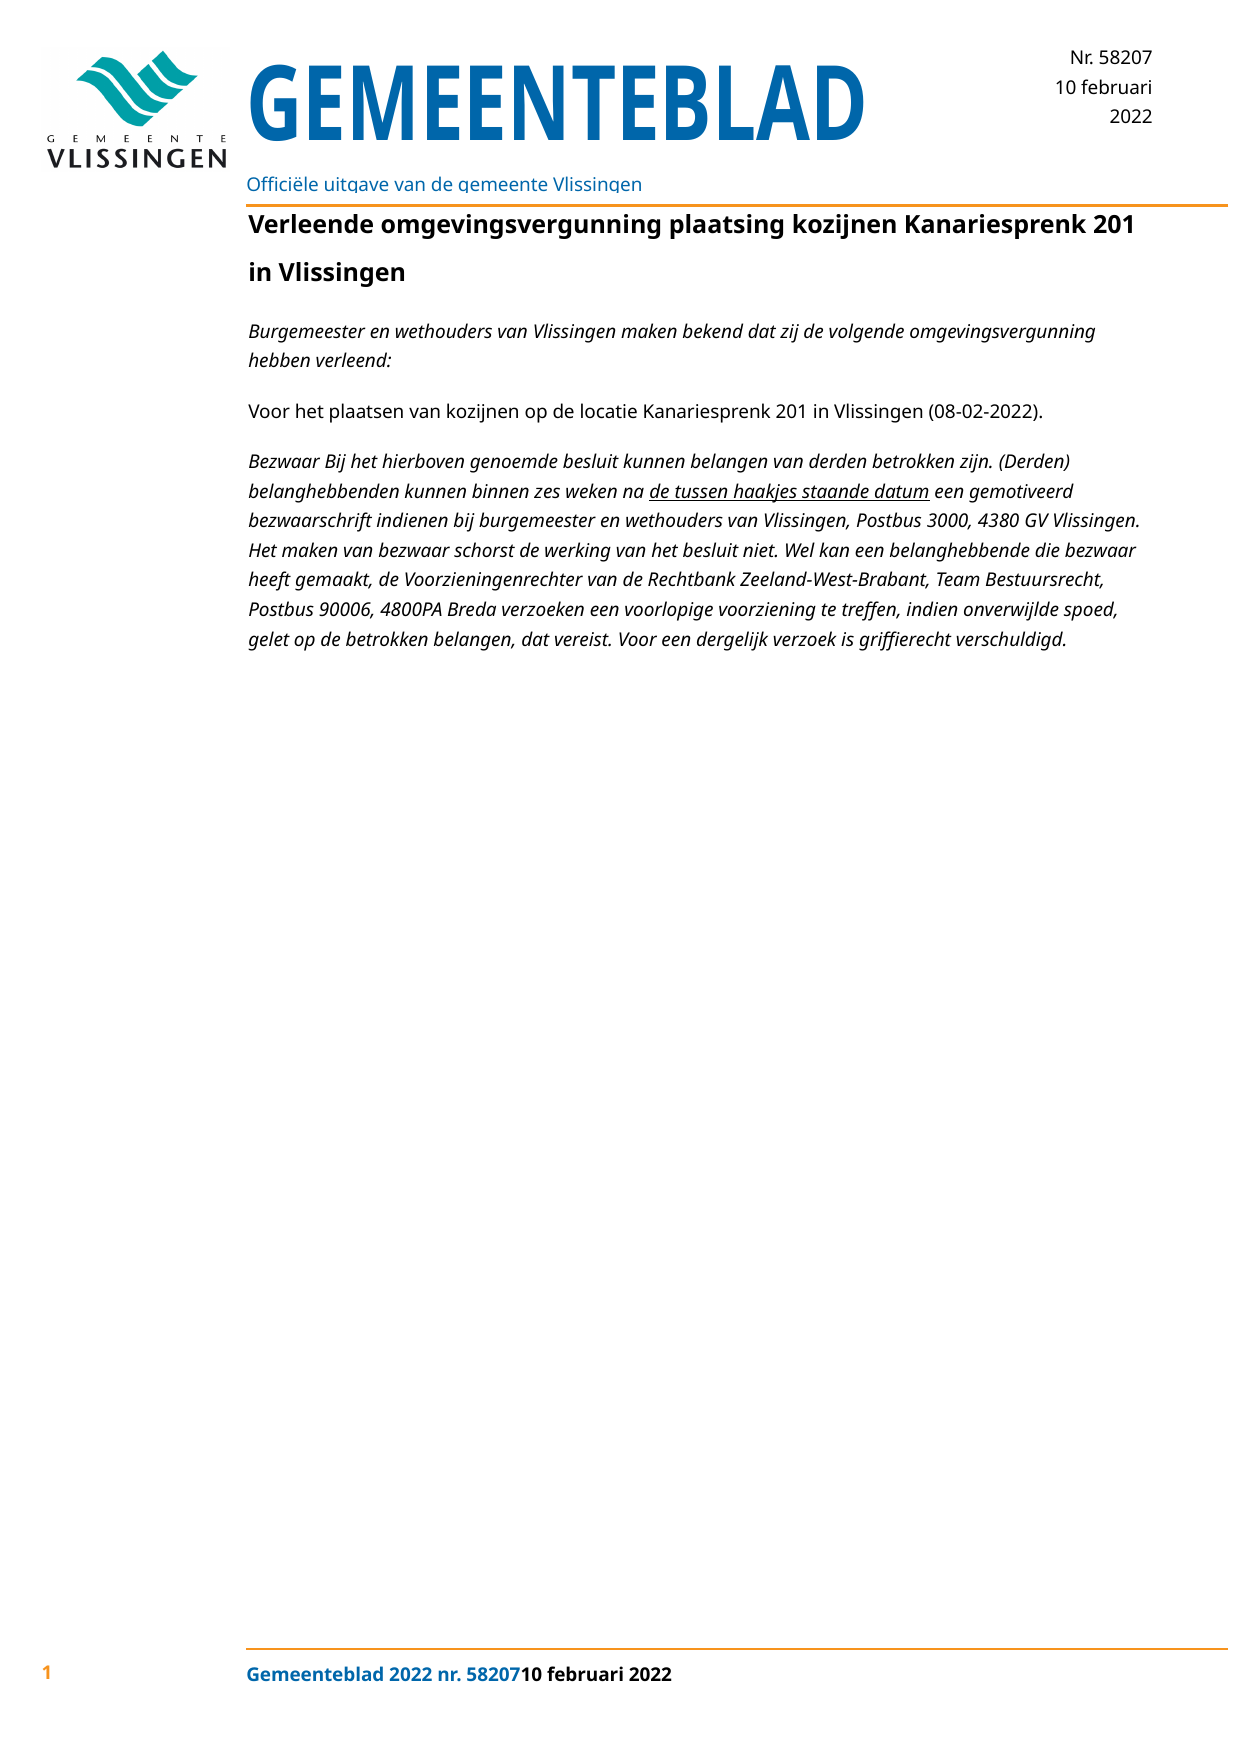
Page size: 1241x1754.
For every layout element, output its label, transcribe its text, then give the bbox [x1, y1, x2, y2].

text Verleende omgevingsvergunning plaatsing kozijnen Kanariesprenk 201 in Vlissingen [248, 207, 1152, 288]
text Voor het plaatsen van kozijnen op de locatie Kanariesprenk 201 in Vlissingen (08-02-2022). [248, 398, 1152, 424]
picture [41, 47, 231, 172]
text Bezwaar Bij het hierboven genoemde besluit kunnen belangen van derden betrokken zijn. (Derden) belanghebbenden kunnen binnen zes weken na de tussen haakjes staande datum een gemotiveerd bezwaarschrift indienen bij burgemeester en wethouders van Vlissingen, Postbus 3000, 4380 GV Vlissingen. Het maken van bezwaar schorst de werking van het besluit niet. Wel kan een belanghebbende die bezwaar heeft gemaakt, de Voorzieningenrechter van de Rechtbank Zeeland-West-Brabant, Team Bestuursrecht, Postbus 90006, 4800PA Breda verzoeken een voorlopige voorziening te treffen, indien onverwijlde spoed, gelet op de betrokken belangen, dat vereist. Voor een dergelijk verzoek is griffierecht verschuldigd. [248, 448, 1152, 652]
text Burgemeester en wethouders van Vlissingen maken bekend dat zij de volgende omgevingsvergunning hebben verleend: [248, 318, 1152, 373]
